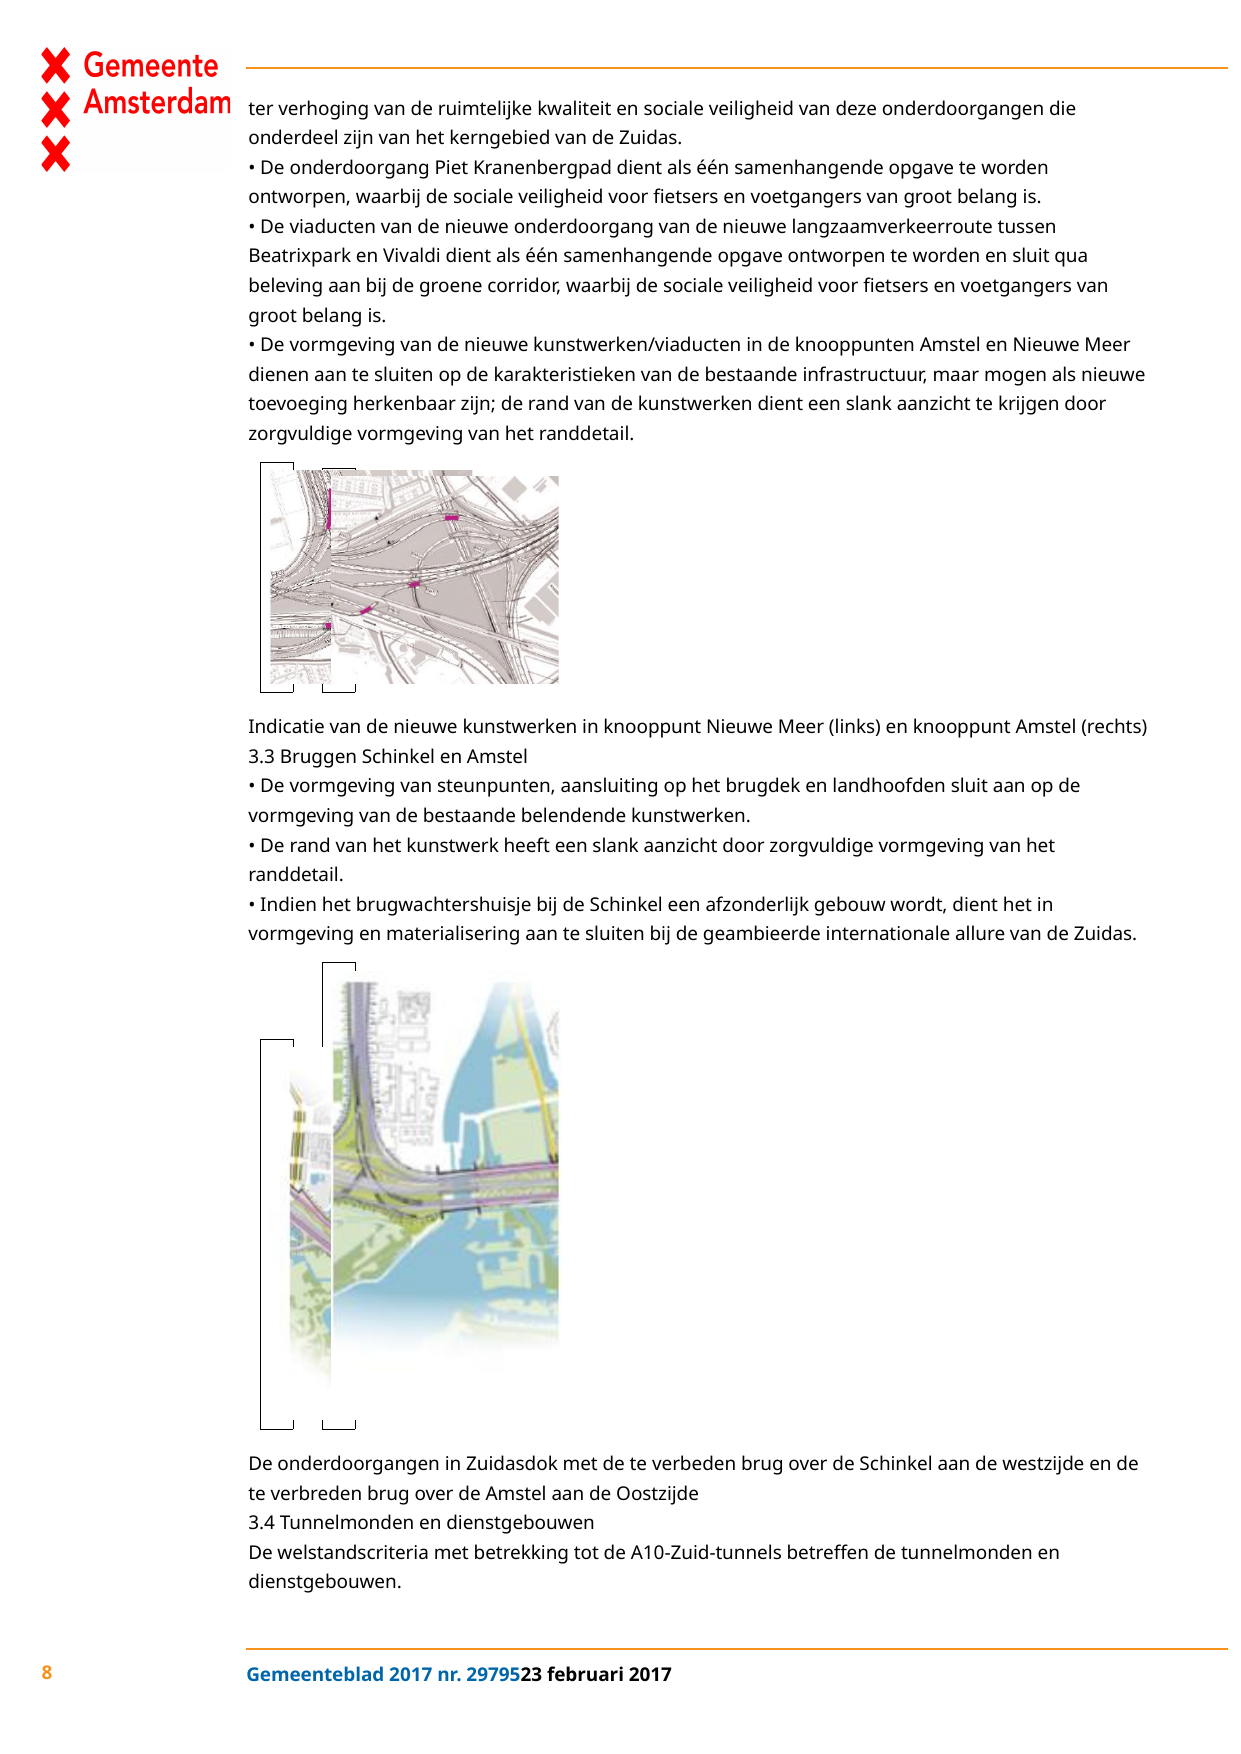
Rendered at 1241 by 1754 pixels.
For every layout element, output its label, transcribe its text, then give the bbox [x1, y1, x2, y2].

text • Indien het brugwachtershuisje bij de Schinkel een afzonderlijk gebouw wordt, dient het in vormgeving en materialisering aan te sluiten bij de geambieerde internationale allure van de Zuidas. [248, 891, 1152, 946]
picture [268, 971, 568, 1420]
text ter verhoging van de ruimtelijke kwaliteit en sociale veiligheid van deze onderdoorgangen die onderdeel zijn van het kerngebied van de Zuidas. [248, 95, 1152, 150]
text 3.4 Tunnelmonden en dienstgebouwen [248, 1509, 1152, 1535]
text • De viaducten van de nieuwe onderdoorgang van de nieuwe langzaamverkeerroute tussen Beatrixpark en Vivaldi dient als één samenhangende opgave ontworpen te worden en sluit qua beleving aan bij de groene corridor, waarbij de sociale veiligheid voor fietsers en voetgangers van groot belang is. [248, 213, 1152, 328]
text De onderdoorgangen in Zuidasdok met de te verbeden brug over de Schinkel aan de westzijde en de te verbreden brug over de Amstel aan de Oostzijde [248, 1450, 1152, 1506]
text • De rand van het kunstwerk heeft een slank aanzicht door zorgvuldige vormgeving van het randdetail. [248, 832, 1152, 887]
text • De vormgeving van steunpunten, aansluiting op het brugdek en landhoofden sluit aan op de vormgeving van de bestaande belendende kunstwerken. [248, 773, 1152, 828]
text 3.3 Bruggen Schinkel en Amstel [248, 743, 1152, 769]
text • De vormgeving van de nieuwe kunstwerken/viaducten in de knooppunten Amstel en Nieuwe Meer dienen aan te sluiten op de karakteristieken van de bestaande infrastructuur, maar mogen als nieuwe toevoeging herkenbaar zijn; de rand van de kunstwerken dient een slank aanzicht te krijgen door zorgvuldige vormgeving van het randdetail. [248, 331, 1152, 446]
picture [268, 470, 559, 684]
text Indicatie van de nieuwe kunstwerken in knooppunt Nieuwe Meer (links) en knooppunt Amstel (rechts) [248, 713, 1152, 739]
text • De onderdoorgang Piet Kranenbergpad dient als één samenhangende opgave te worden ontworpen, waarbij de sociale veiligheid voor fietsers en voetgangers van groot belang is. [248, 154, 1152, 209]
text De welstandscriteria met betrekking tot de A10-Zuid-tunnels betreffen de tunnelmonden en dienstgebouwen. [248, 1539, 1152, 1594]
picture [41, 47, 231, 172]
